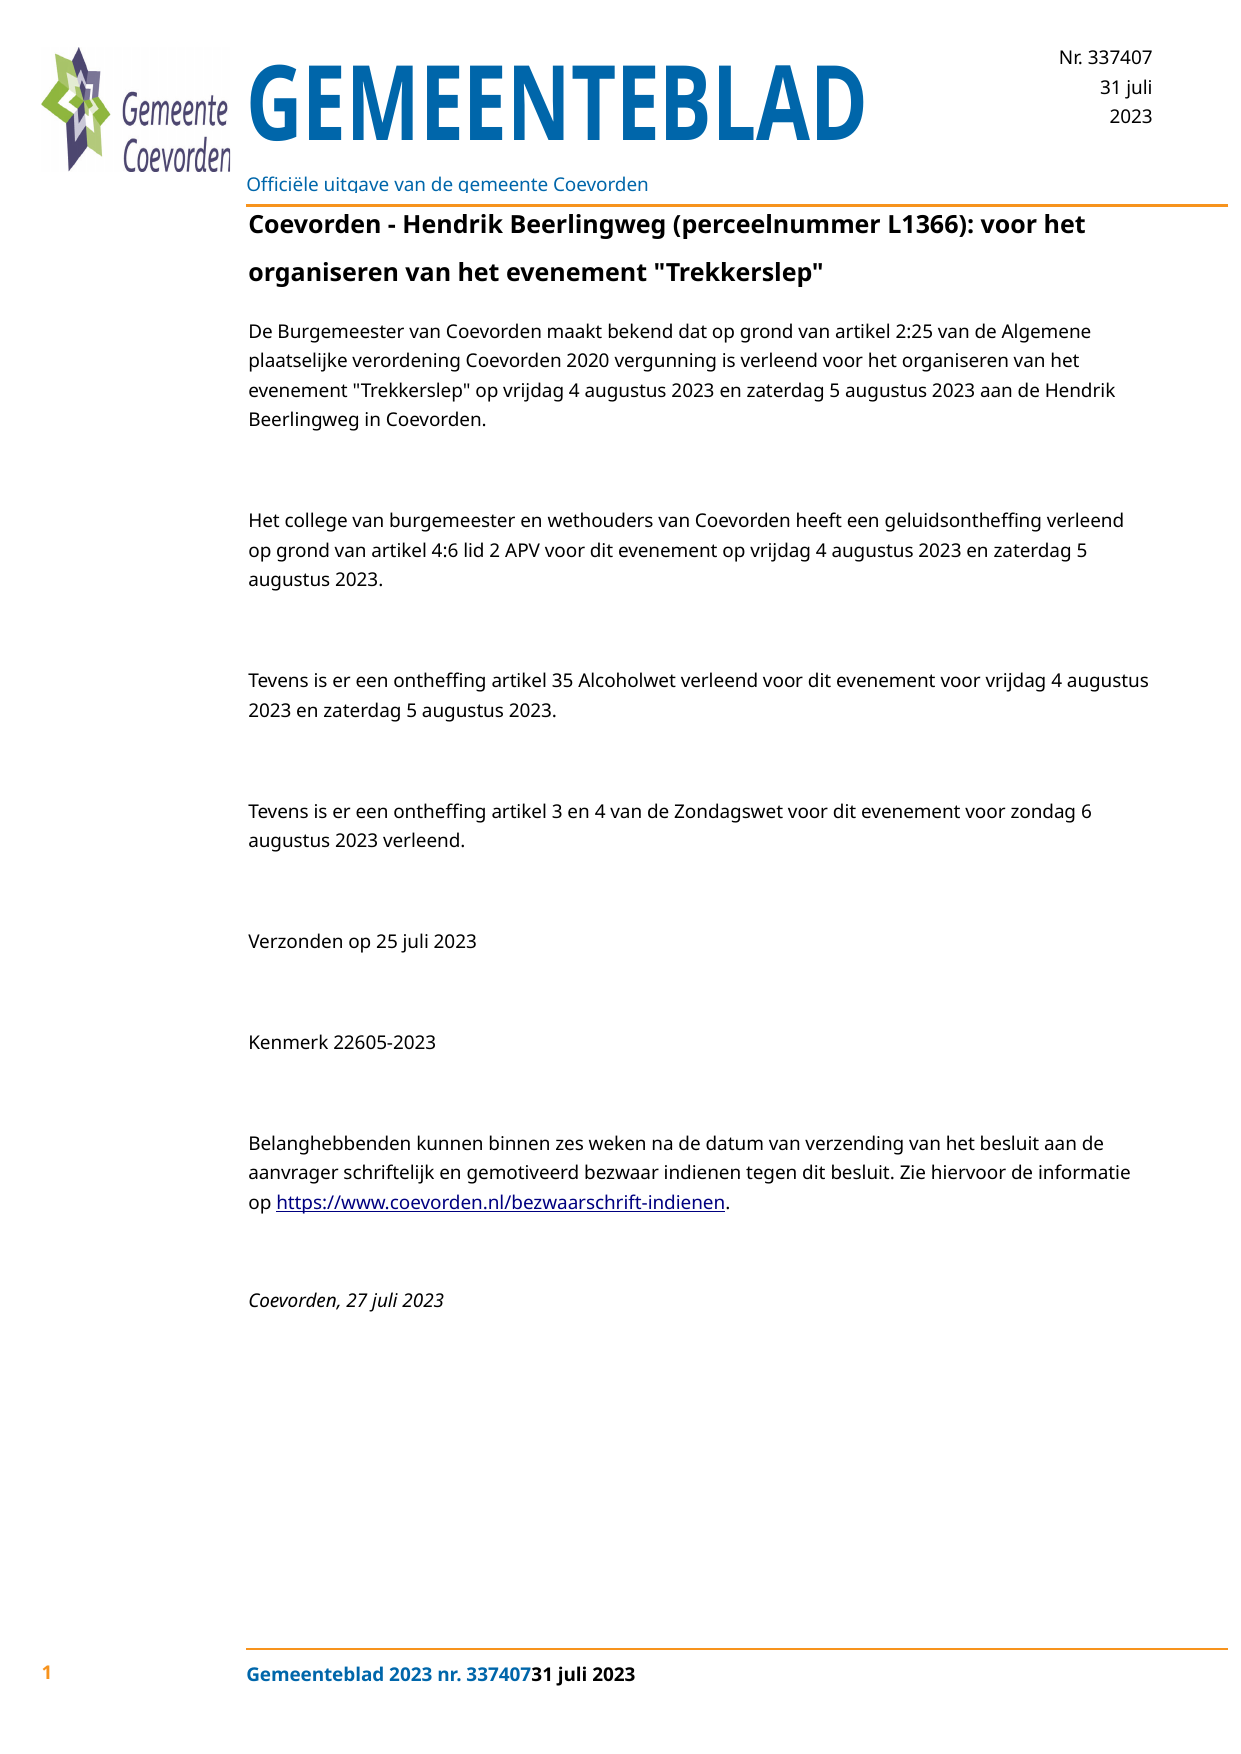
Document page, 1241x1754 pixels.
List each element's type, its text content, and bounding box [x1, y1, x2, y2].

text Belanghebbenden kunnen binnen zes weken na de datum van verzending van het besluit aan de aanvrager schriftelijk en gemotiveerd bezwaar indienen tegen dit besluit. Zie hiervoor de informatie op https://www.coevorden.nl/bezwaarschrift-indienen. [248, 1130, 1152, 1215]
text Coevorden, 27 juli 2023 [248, 1287, 1152, 1313]
text De Burgemeester van Coevorden maakt bekend dat op grond van artikel 2:25 van de Algemene plaatselijke verordening Coevorden 2020 vergunning is verleend voor het organiseren van het evenement "Trekkerslep" op vrijdag 4 augustus 2023 en zaterdag 5 augustus 2023 aan de Hendrik Beerlingweg in Coevorden. [248, 318, 1152, 432]
text Het college van burgemeester en wethouders van Coevorden heeft een geluidsontheffing verleend op grond van artikel 4:6 lid 2 APV voor dit evenement op vrijdag 4 augustus 2023 en zaterdag 5 augustus 2023. [248, 507, 1152, 592]
text Tevens is er een ontheffing artikel 35 Alcoholwet verleend voor dit evenement voor vrijdag 4 augustus 2023 en zaterdag 5 augustus 2023. [248, 667, 1152, 723]
text Kenmerk 22605-2023 [248, 1029, 1152, 1055]
text Coevorden - Hendrik Beerlingweg (perceelnummer L1366): voor het organiseren van het evenement "Trekkerslep" [248, 207, 1152, 288]
text Tevens is er een ontheffing artikel 3 en 4 van de Zondagswet voor dit evenement voor zondag 6 augustus 2023 verleend. [248, 798, 1152, 853]
text Verzonden op 25 juli 2023 [248, 928, 1152, 954]
picture [41, 47, 231, 172]
